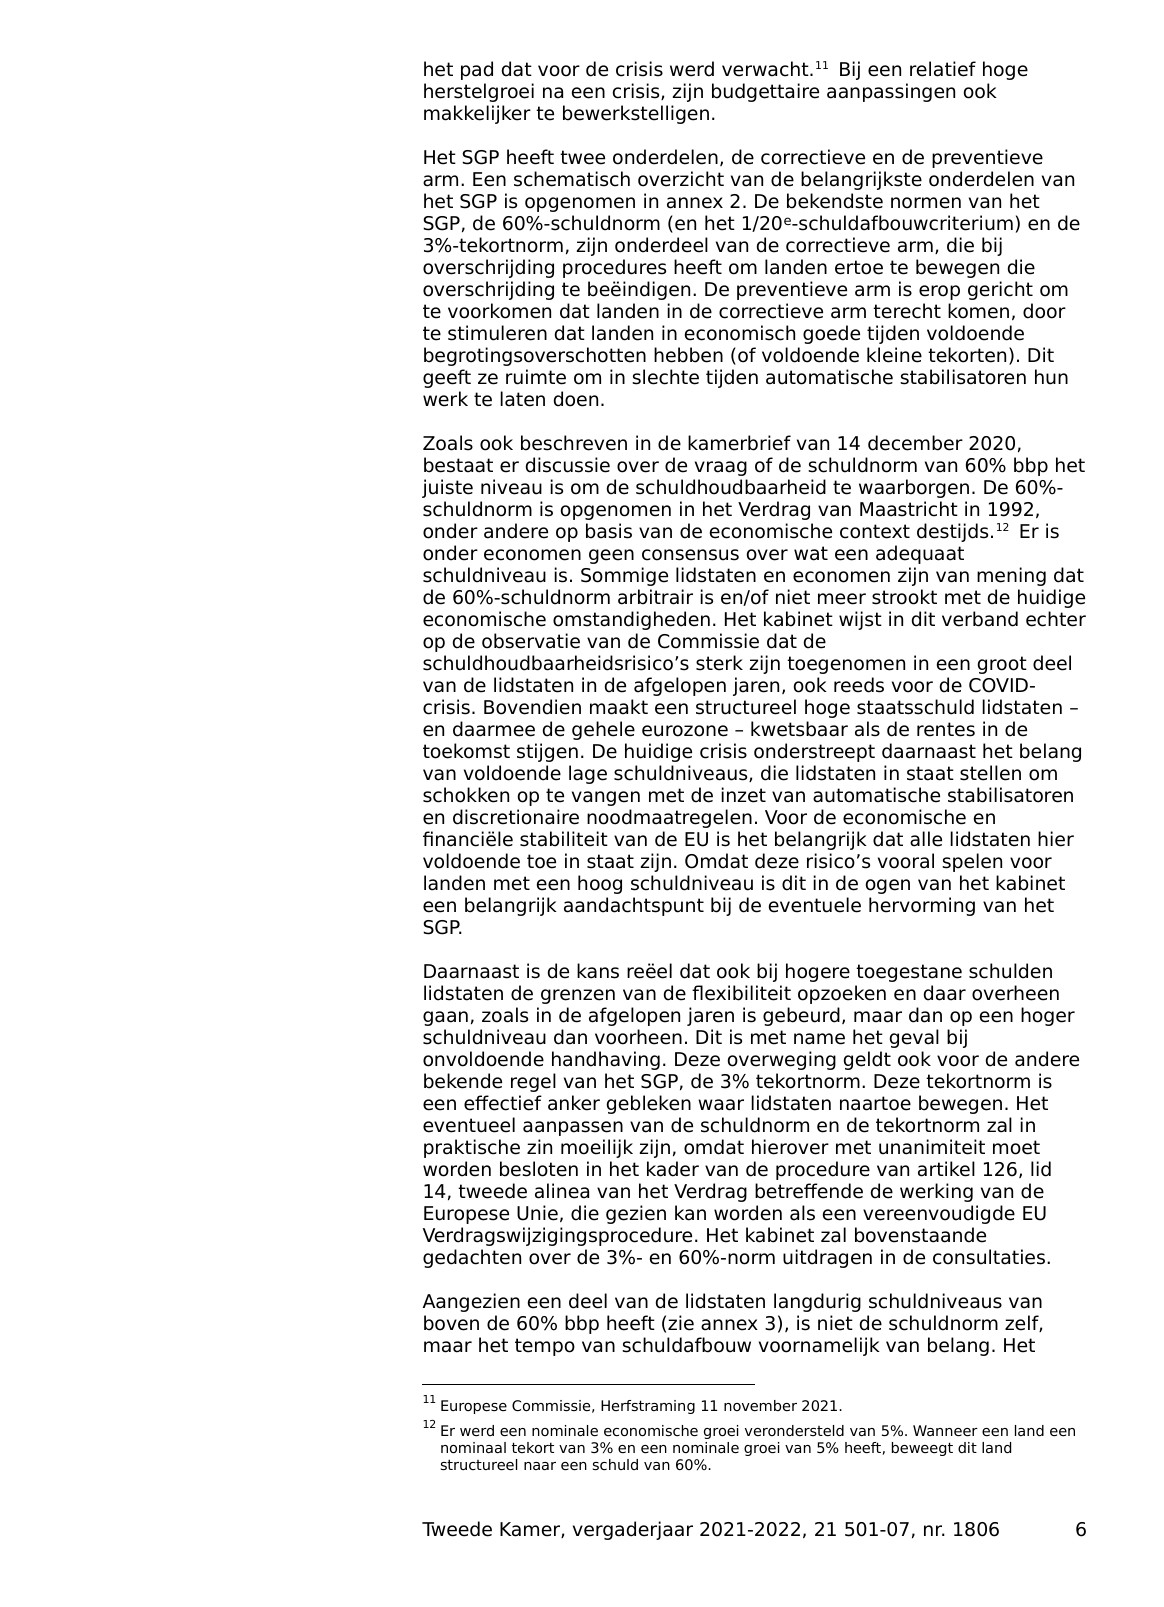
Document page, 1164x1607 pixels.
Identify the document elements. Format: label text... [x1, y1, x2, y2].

text het pad dat voor de crisis werd verwacht. Bij een relatief hoge herstelgroei na een crisis, zijn budgettaire aanpassingen ook makkelijker te bewerkstelligen. [422, 59, 1087, 125]
text Er werd een nominale economische groei verondersteld van 5%. Wanneer een land een nominaal tekort van 3% en een nominale groei van 5% heeft, beweegt dit land structureel naar een schuld van 60%. [422, 1418, 1087, 1474]
text Het SGP heeft twee onderdelen, de correctieve en de preventieve arm. Een schematisch overzicht van de belangrijkste onderdelen van het SGP is opgenomen in annex 2. De bekendste normen van het SGP, de 60%-schuldnorm (en het 1/20e-schuldafbouwcriterium) en de 3%-tekortnorm, zijn onderdeel van de correctieve arm, die bij overschrijding procedures heeft om landen ertoe te bewegen die overschrijding te beëindigen. De preventieve arm is erop gericht om te voorkomen dat landen in de correctieve arm terecht komen, door te stimuleren dat landen in economisch goede tijden voldoende begrotingsoverschotten hebben (of voldoende kleine tekorten). Dit geeft ze ruimte om in slechte tijden automatische stabilisatoren hun werk te laten doen. [422, 147, 1087, 411]
text Zoals ook beschreven in de kamerbrief van 14 december 2020, bestaat er discussie over de vraag of de schuldnorm van 60% bbp het juiste niveau is om de schuldhoudbaarheid te waarborgen. De 60%-schuldnorm is opgenomen in het Verdrag van Maastricht in 1992, onder andere op basis van de economische context destijds. Er is onder economen geen consensus over wat een adequaat schuldniveau is. Sommige lidstaten en economen zijn van mening dat de 60%-schuldnorm arbitrair is en/of niet meer strookt met de huidige economische omstandigheden. Het kabinet wijst in dit verband echter op de observatie van de Commissie dat de schuldhoudbaarheidsrisico’s sterk zijn toegenomen in een groot deel van de lidstaten in de afgelopen jaren, ook reeds voor de COVID-crisis. Bovendien maakt een structureel hoge staatsschuld lidstaten – en daarmee de gehele eurozone – kwetsbaar als de rentes in de toekomst stijgen. De huidige crisis onderstreept daarnaast het belang van voldoende lage schuldniveaus, die lidstaten in staat stellen om schokken op te vangen met de inzet van automatische stabilisatoren en discretionaire noodmaatregelen. Voor de economische en financiële stabiliteit van de EU is het belangrijk dat alle lidstaten hier voldoende toe in staat zijn. Omdat deze risico’s vooral spelen voor landen met een hoog schuldniveau is dit in de ogen van het kabinet een belangrijk aandachtspunt bij de eventuele hervorming van het SGP. [422, 433, 1087, 939]
text Daarnaast is de kans reëel dat ook bij hogere toegestane schulden lidstaten de grenzen van de flexibiliteit opzoeken en daar overheen gaan, zoals in de afgelopen jaren is gebeurd, maar dan op een hoger schuldniveau dan voorheen. Dit is met name het geval bij onvoldoende handhaving. Deze overweging geldt ook voor de andere bekende regel van het SGP, de 3% tekortnorm. Deze tekortnorm is een effectief anker gebleken waar lidstaten naartoe bewegen. Het eventueel aanpassen van de schuldnorm en de tekortnorm zal in praktische zin moeilijk zijn, omdat hierover met unanimiteit moet worden besloten in het kader van de procedure van artikel 126, lid 14, tweede alinea van het Verdrag betreffende de werking van de Europese Unie, die gezien kan worden als een vereenvoudigde EU Verdragswijzigingsprocedure. Het kabinet zal bovenstaande gedachten over de 3%- en 60%-norm uitdragen in de consultaties. [422, 961, 1087, 1268]
text Aangezien een deel van de lidstaten langdurig schuldniveaus van boven de 60% bbp heeft (zie annex 3), is niet de schuldnorm zelf, maar het tempo van schuldafbouw voornamelijk van belang. Het [422, 1291, 1087, 1357]
text Europese Commissie, Herfstraming 11 november 2021. [422, 1393, 1087, 1416]
